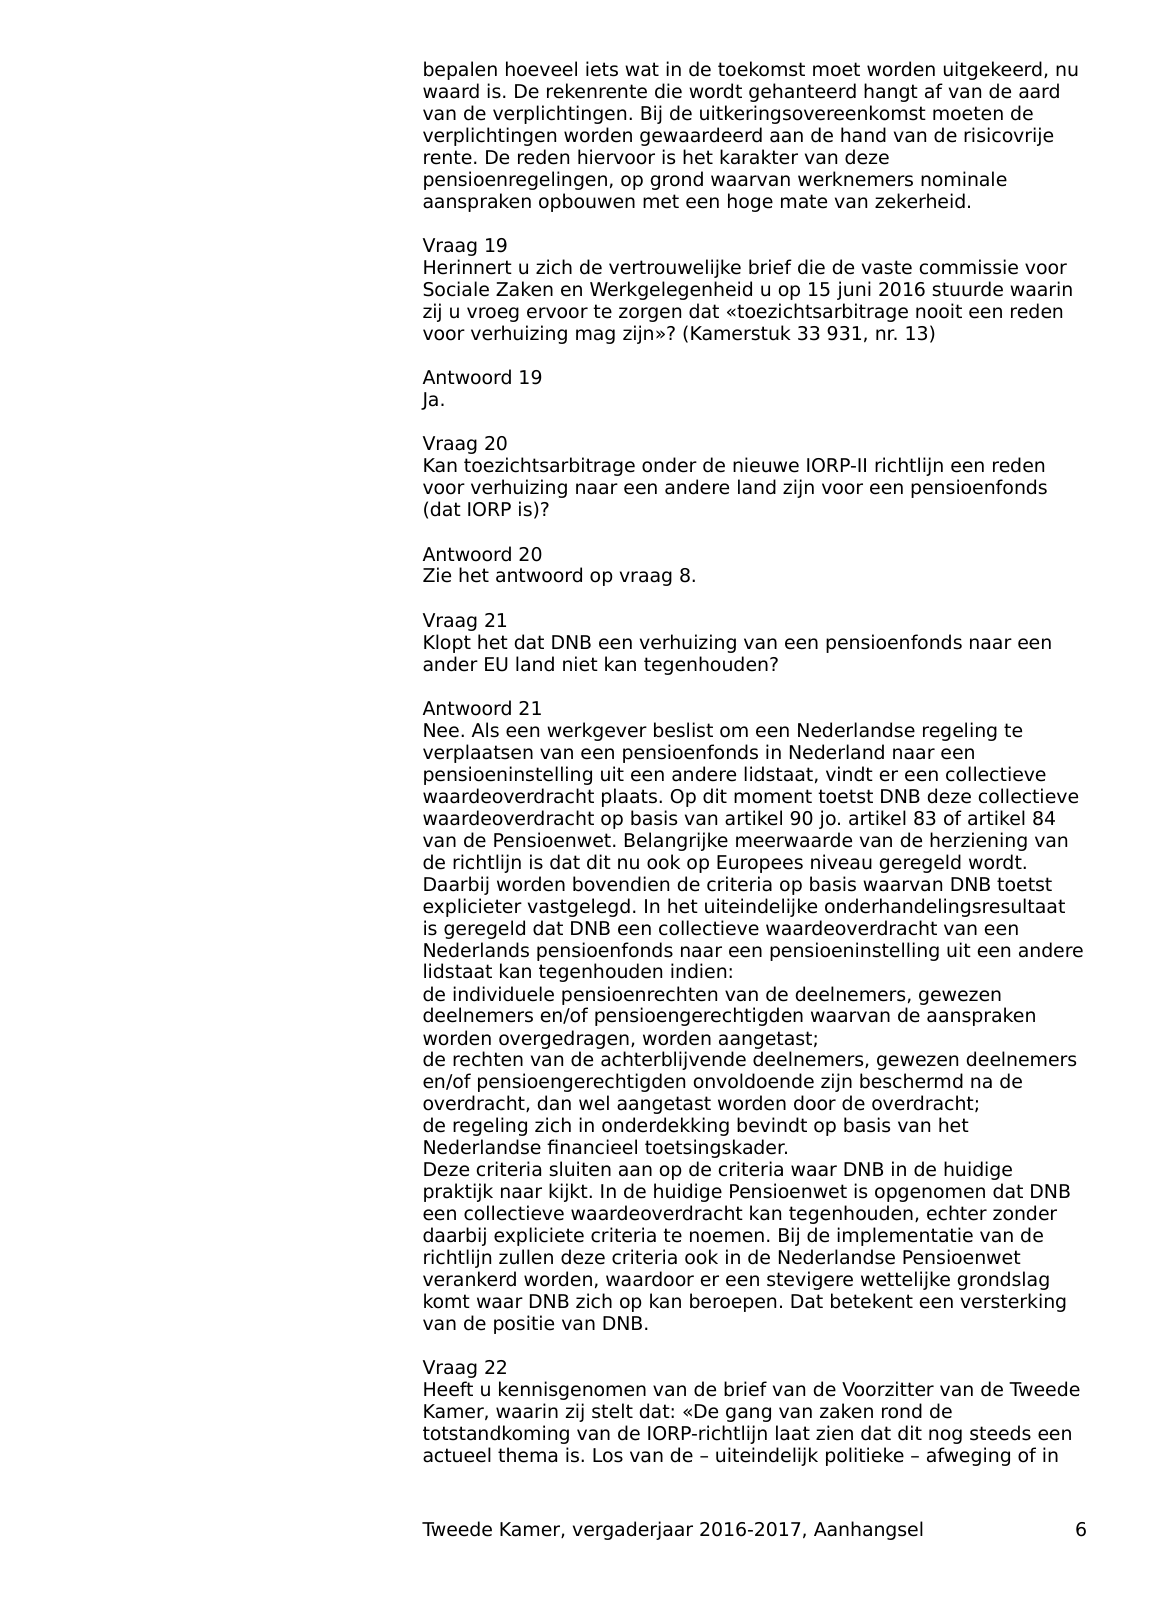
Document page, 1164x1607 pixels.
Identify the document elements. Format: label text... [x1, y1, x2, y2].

text Heeft u kennisgenomen van de brief van de Voorzitter van de Tweede Kamer, waarin zij stelt dat: «De gang van zaken rond de totstandkoming van de IORP-richtlijn laat zien dat dit nog steeds een actueel thema is. Los van de – uiteindelijk politieke – afweging of in [422, 1379, 1087, 1467]
text Vraag 21 [422, 609, 1087, 632]
text Vraag 20 [422, 433, 1087, 455]
text Antwoord 20 [422, 543, 1087, 565]
text Ja. [422, 389, 1087, 411]
text de regeling zich in onderdekking bevindt op basis van het Nederlandse financieel toetsingskader. [422, 1115, 1087, 1159]
text bepalen hoeveel iets wat in de toekomst moet worden uitgekeerd, nu waard is. De rekenrente die wordt gehanteerd hangt af van de aard van de verplichtingen. Bij de uitkeringsovereenkomst moeten de verplichtingen worden gewaardeerd aan de hand van de risicovrije rente. De reden hiervoor is het karakter van deze pensioenregelingen, op grond waarvan werknemers nominale aanspraken opbouwen met een hoge mate van zekerheid. [422, 59, 1087, 213]
text Kan toezichtsarbitrage onder de nieuwe IORP-II richtlijn een reden voor verhuizing naar een andere land zijn voor een pensioenfonds (dat IORP is)? [422, 455, 1087, 521]
text Vraag 22 [422, 1357, 1087, 1379]
text de rechten van de achterblijvende deelnemers, gewezen deelnemers en/of pensioengerechtigden onvoldoende zijn beschermd na de overdracht, dan wel aangetast worden door de overdracht; [422, 1049, 1087, 1115]
text Deze criteria sluiten aan op de criteria waar DNB in de huidige praktijk naar kijkt. In de huidige Pensioenwet is opgenomen dat DNB een collectieve waardeoverdracht kan tegenhouden, echter zonder daarbij expliciete criteria te noemen. Bij de implementatie van de richtlijn zullen deze criteria ook in de Nederlandse Pensioenwet verankerd worden, waardoor er een stevigere wettelijke grondslag komt waar DNB zich op kan beroepen. Dat betekent een versterking van de positie van DNB. [422, 1159, 1087, 1335]
text Klopt het dat DNB een verhuizing van een pensioenfonds naar een ander EU land niet kan tegenhouden? [422, 632, 1087, 676]
text Herinnert u zich de vertrouwelijke brief die de vaste commissie voor Sociale Zaken en Werkgelegenheid u op 15 juni 2016 stuurde waarin zij u vroeg ervoor te zorgen dat «toezichtsarbitrage nooit een reden voor verhuizing mag zijn»? (Kamerstuk 33 931, nr. 13) [422, 257, 1087, 345]
text Antwoord 19 [422, 367, 1087, 389]
text Zie het antwoord op vraag 8. [422, 565, 1087, 587]
text Vraag 19 [422, 235, 1087, 257]
text Nee. Als een werkgever beslist om een Nederlandse regeling te verplaatsen van een pensioenfonds in Nederland naar een pensioeninstelling uit een andere lidstaat, vindt er een collectieve waardeoverdracht plaats. Op dit moment toetst DNB deze collectieve waardeoverdracht op basis van artikel 90 jo. artikel 83 of artikel 84 van de Pensioenwet. Belangrijke meerwaarde van de herziening van de richtlijn is dat dit nu ook op Europees niveau geregeld wordt. Daarbij worden bovendien de criteria op basis waarvan DNB toetst explicieter vastgelegd. In het uiteindelijke onderhandelingsresultaat is geregeld dat DNB een collectieve waardeoverdracht van een Nederlands pensioenfonds naar een pensioeninstelling uit een andere lidstaat kan tegenhouden indien: [422, 720, 1087, 983]
text de individuele pensioenrechten van de deelnemers, gewezen deelnemers en/of pensioengerechtigden waarvan de aanspraken worden overgedragen, worden aangetast; [422, 983, 1087, 1049]
text Antwoord 21 [422, 698, 1087, 720]
